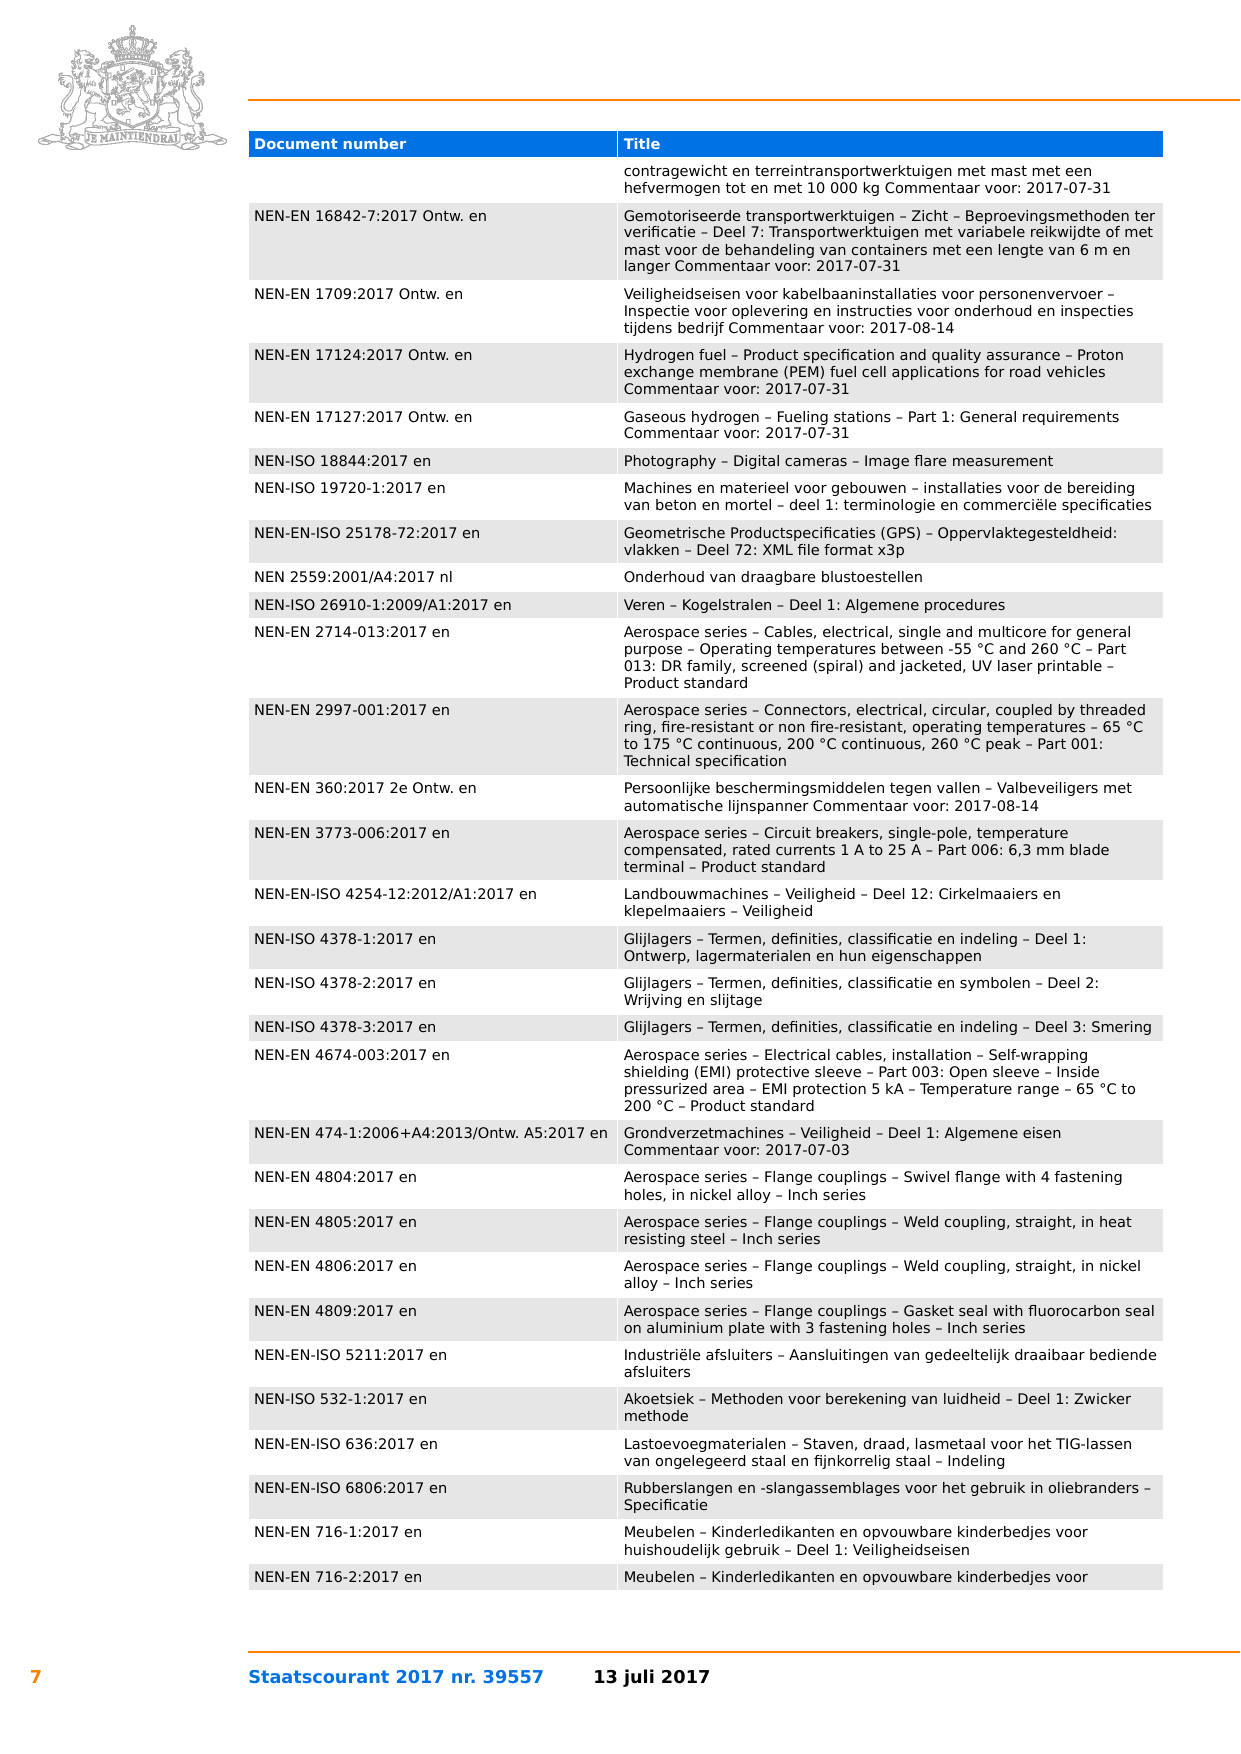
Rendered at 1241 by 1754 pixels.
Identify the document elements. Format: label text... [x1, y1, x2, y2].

table_cell NEN-ISO 26910-1:2009/A1:2017 en [249, 592, 617, 618]
table_cell Onderhoud van draagbare blustoestellen [618, 564, 1163, 591]
table_cell NEN-ISO 532-1:2017 en [249, 1387, 617, 1430]
table_header Title [618, 131, 1163, 157]
table_cell NEN-EN 1709:2017 Ontw. en [249, 281, 617, 341]
table_cell Aerospace series – Circuit breakers, single-pole, temperature compensated, rated currents 1 A to 25 A – Part 006: 6,3 mm blade terminal – Product standard [618, 820, 1163, 880]
table_cell Hydrogen fuel – Product specification and quality assurance – Proton exchange membrane (PEM) fuel cell applications for road vehicles Commentaar voor: 2017-07-31 [618, 343, 1163, 403]
table_cell NEN-EN 4674-003:2017 en [249, 1042, 617, 1119]
table_cell Glijlagers – Termen, definities, classificatie en symbolen – Deel 2: Wrijving en slijtage [618, 970, 1163, 1013]
table_cell NEN-EN-ISO 6806:2017 en [249, 1475, 617, 1519]
table_cell NEN-EN 4804:2017 en [249, 1165, 617, 1208]
table_cell contragewicht en terreintransportwerktuigen met mast met een hefvermogen tot en met 10 000 kg Commentaar voor: 2017-07-31 [618, 158, 1163, 202]
table_cell Veren – Kogelstralen – Deel 1: Algemene procedures [618, 592, 1163, 618]
table_cell NEN-EN 4806:2017 en [249, 1254, 617, 1297]
table_cell Glijlagers – Termen, definities, classificatie en indeling – Deel 1: Ontwerp, lagermaterialen en hun eigenschappen [618, 926, 1163, 969]
table_cell Geometrische Productspecificaties (GPS) – Oppervlaktegesteldheid: vlakken – Deel 72: XML file format x3p [618, 520, 1163, 563]
table_cell NEN-EN 3773-006:2017 en [249, 820, 617, 880]
table_cell NEN-EN 2997-001:2017 en [249, 698, 617, 775]
table_cell NEN 2559:2001/A4:2017 nl [249, 564, 617, 591]
table_cell Aerospace series – Connectors, electrical, circular, coupled by threaded ring, fire-resistant or non fire-resistant, operating temperatures – 65 °C to 175 °C continuous, 200 °C continuous, 260 °C peak – Part 001: Technical specification [618, 698, 1163, 775]
table_cell Aerospace series – Flange couplings – Gasket seal with fluorocarbon seal on aluminium plate with 3 fastening holes – Inch series [618, 1298, 1163, 1341]
table_cell [249, 158, 617, 202]
table_cell NEN-EN 16842-7:2017 Ontw. en [249, 203, 617, 280]
table_cell Machines en materieel voor gebouwen – installaties voor de bereiding van beton en mortel – deel 1: terminologie en commerciële specificaties [618, 476, 1163, 519]
table_cell NEN-ISO 18844:2017 en [249, 448, 617, 474]
table_cell Gaseous hydrogen – Fueling stations – Part 1: General requirements Commentaar voor: 2017-07-31 [618, 404, 1163, 447]
table_cell NEN-EN 360:2017 2e Ontw. en [249, 776, 617, 819]
table_cell NEN-EN 716-2:2017 en [249, 1564, 617, 1590]
table_cell NEN-EN-ISO 4254-12:2012/A1:2017 en [249, 881, 617, 925]
table_cell Gemotoriseerde transportwerktuigen – Zicht – Beproevingsmethoden ter verificatie – Deel 7: Transportwerktuigen met variabele reikwijdte of met mast voor de behandeling van containers met een lengte van 6 m en langer Commentaar voor: 2017-07-31 [618, 203, 1163, 280]
table_cell Veiligheidseisen voor kabelbaaninstallaties voor personenvervoer – Inspectie voor oplevering en instructies voor onderhoud en inspecties tijdens bedrijf Commentaar voor: 2017-08-14 [618, 281, 1163, 341]
table_cell Aerospace series – Electrical cables, installation – Self-wrapping shielding (EMI) protective sleeve – Part 003: Open sleeve – Inside pressurized area – EMI protection 5 kA – Temperature range – 65 °C to 200 °C – Product standard [618, 1042, 1163, 1119]
picture [38, 25, 227, 150]
table_cell NEN-EN 2714-013:2017 en [249, 619, 617, 696]
table_cell NEN-ISO 4378-3:2017 en [249, 1015, 617, 1041]
table_cell NEN-EN 716-1:2017 en [249, 1520, 617, 1563]
table_cell NEN-EN 17127:2017 Ontw. en [249, 404, 617, 447]
table_cell Persoonlijke beschermingsmiddelen tegen vallen – Valbeveiligers met automatische lijnspanner Commentaar voor: 2017-08-14 [618, 776, 1163, 819]
table_cell Akoetsiek – Methoden voor berekening van luidheid – Deel 1: Zwicker methode [618, 1387, 1163, 1430]
table_cell NEN-EN 17124:2017 Ontw. en [249, 343, 617, 403]
table_cell Aerospace series – Flange couplings – Weld coupling, straight, in nickel alloy – Inch series [618, 1254, 1163, 1297]
table_cell NEN-EN 4805:2017 en [249, 1209, 617, 1252]
table_cell Meubelen – Kinderledikanten en opvouwbare kinderbedjes voor [618, 1564, 1163, 1590]
table_cell Aerospace series – Flange couplings – Weld coupling, straight, in heat resisting steel – Inch series [618, 1209, 1163, 1252]
table_cell Meubelen – Kinderledikanten en opvouwbare kinderbedjes voor huishoudelijk gebruik – Deel 1: Veiligheidseisen [618, 1520, 1163, 1563]
table_cell Aerospace series – Cables, electrical, single and multicore for general purpose – Operating temperatures between -55 °C and 260 °C – Part 013: DR family, screened (spiral) and jacketed, UV laser printable – Product standard [618, 619, 1163, 696]
table_cell NEN-EN 4809:2017 en [249, 1298, 617, 1341]
table_cell Aerospace series – Flange couplings – Swivel flange with 4 fastening holes, in nickel alloy – Inch series [618, 1165, 1163, 1208]
table_cell Glijlagers – Termen, definities, classificatie en indeling – Deel 3: Smering [618, 1015, 1163, 1041]
table_cell NEN-EN-ISO 25178-72:2017 en [249, 520, 617, 563]
table_cell NEN-EN-ISO 5211:2017 en [249, 1342, 617, 1386]
table_cell NEN-ISO 4378-2:2017 en [249, 970, 617, 1013]
table_cell Grondverzetmachines – Veiligheid – Deel 1: Algemene eisen Commentaar voor: 2017-07-03 [618, 1120, 1163, 1164]
table_cell Industriële afsluiters – Aansluitingen van gedeeltelijk draaibaar bediende afsluiters [618, 1342, 1163, 1386]
table_cell NEN-ISO 4378-1:2017 en [249, 926, 617, 969]
table_cell NEN-EN-ISO 636:2017 en [249, 1431, 617, 1474]
table_cell Landbouwmachines – Veiligheid – Deel 12: Cirkelmaaiers en klepelmaaiers – Veiligheid [618, 881, 1163, 925]
table_cell NEN-EN 474-1:2006+A4:2013/Ontw. A5:2017 en [249, 1120, 617, 1164]
table_cell Lastoevoegmaterialen – Staven, draad, lasmetaal voor het TIG-lassen van ongelegeerd staal en fijnkorrelig staal – Indeling [618, 1431, 1163, 1474]
table_cell Photography – Digital cameras – Image flare measurement [618, 448, 1163, 474]
table_cell NEN-ISO 19720-1:2017 en [249, 476, 617, 519]
table_header Document number [249, 131, 617, 157]
table_cell Rubberslangen en -slangassemblages voor het gebruik in oliebranders – Specificatie [618, 1475, 1163, 1519]
